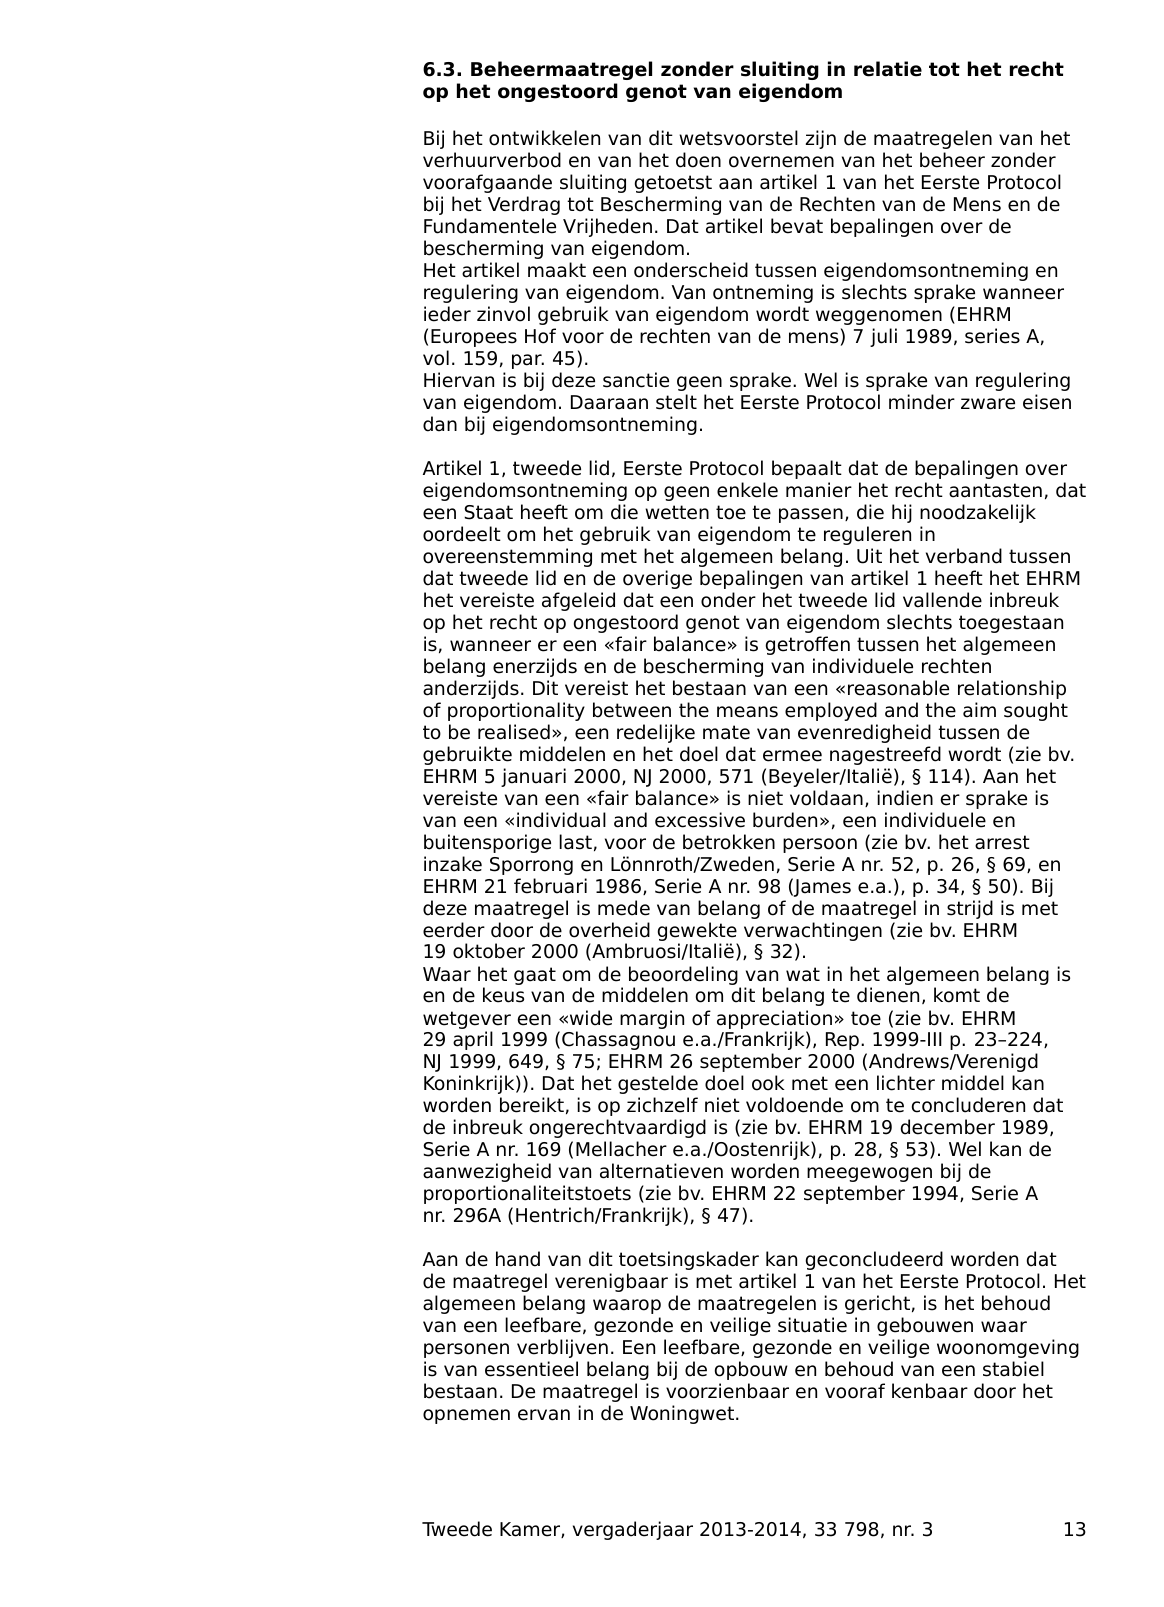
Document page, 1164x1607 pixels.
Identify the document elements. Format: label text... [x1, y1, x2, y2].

text Bij het ontwikkelen van dit wetsvoorstel zijn de maatregelen van het verhuurverbod en van het doen overnemen van het beheer zonder voorafgaande sluiting getoetst aan artikel 1 van het Eerste Protocol bij het Verdrag tot Bescherming van de Rechten van de Mens en de Fundamentele Vrijheden. Dat artikel bevat bepalingen over de bescherming van eigendom. [422, 128, 1087, 260]
text Aan de hand van dit toetsingskader kan geconcludeerd worden dat de maatregel verenigbaar is met artikel 1 van het Eerste Protocol. Het algemeen belang waarop de maatregelen is gericht, is het behoud van een leefbare, gezonde en veilige situatie in gebouwen waar personen verblijven. Een leefbare, gezonde en veilige woonomgeving is van essentieel belang bij de opbouw en behoud van een stabiel bestaan. De maatregel is voorzienbaar en vooraf kenbaar door het opnemen ervan in de Woningwet. [422, 1249, 1087, 1425]
text Artikel 1, tweede lid, Eerste Protocol bepaalt dat de bepalingen over eigendomsontneming op geen enkele manier het recht aantasten, dat een Staat heeft om die wetten toe te passen, die hij noodzakelijk oordeelt om het gebruik van eigendom te reguleren in overeenstemming met het algemeen belang. Uit het verband tussen dat tweede lid en de overige bepalingen van artikel 1 heeft het EHRM het vereiste afgeleid dat een onder het tweede lid vallende inbreuk op het recht op ongestoord genot van eigendom slechts toegestaan is, wanneer er een «fair balance» is getroffen tussen het algemeen belang enerzijds en de bescherming van individuele rechten anderzijds. Dit vereist het bestaan van een «reasonable relationship of proportionality between the means employed and the aim sought to be realised», een redelijke mate van evenredigheid tussen de gebruikte middelen en het doel dat ermee nagestreefd wordt (zie bv. EHRM 5 januari 2000, NJ 2000, 571 (Beyeler/Italië), § 114). Aan het vereiste van een «fair balance» is niet voldaan, indien er sprake is van een «individual and excessive burden», een individuele en buitensporige last, voor de betrokken persoon (zie bv. het arrest inzake Sporrong en Lönnroth/Zweden, Serie A nr. 52, p. 26, § 69, en EHRM 21 februari 1986, Serie A nr. 98 (James e.a.), p. 34, § 50). Bij deze maatregel is mede van belang of de maatregel in strijd is met eerder door de overheid gewekte verwachtingen (zie bv. EHRM 19 oktober 2000 (Ambruosi/Italië), § 32). [422, 458, 1087, 963]
text Waar het gaat om de beoordeling van wat in het algemeen belang is en de keus van de middelen om dit belang te dienen, komt de wetgever een «wide margin of appreciation» toe (zie bv. EHRM 29 april 1999 (Chassagnou e.a./Frankrijk), Rep. 1999-III p. 23–224, NJ 1999, 649, § 75; EHRM 26 september 2000 (Andrews/Verenigd Koninkrijk)). Dat het gestelde doel ook met een lichter middel kan worden bereikt, is op zichzelf niet voldoende om te concluderen dat de inbreuk ongerechtvaardigd is (zie bv. EHRM 19 december 1989, Serie A nr. 169 (Mellacher e.a./Oostenrijk), p. 28, § 53). Wel kan de aanwezigheid van alternatieven worden meegewogen bij de proportionaliteitstoets (zie bv. EHRM 22 september 1994, Serie A nr. 296A (Hentrich/Frankrijk), § 47). [422, 963, 1087, 1227]
text Hiervan is bij deze sanctie geen sprake. Wel is sprake van regulering van eigendom. Daaraan stelt het Eerste Protocol minder zware eisen dan bij eigendomsontneming. [422, 370, 1087, 436]
text Het artikel maakt een onderscheid tussen eigendomsontneming en regulering van eigendom. Van ontneming is slechts sprake wanneer ieder zinvol gebruik van eigendom wordt weggenomen (EHRM (Europees Hof voor de rechten van de mens) 7 juli 1989, series A, vol. 159, par. 45). [422, 260, 1087, 370]
subtitle 6.3. Beheermaatregel zonder sluiting in relatie tot het recht op het ongestoord genot van eigendom [422, 59, 1087, 103]
